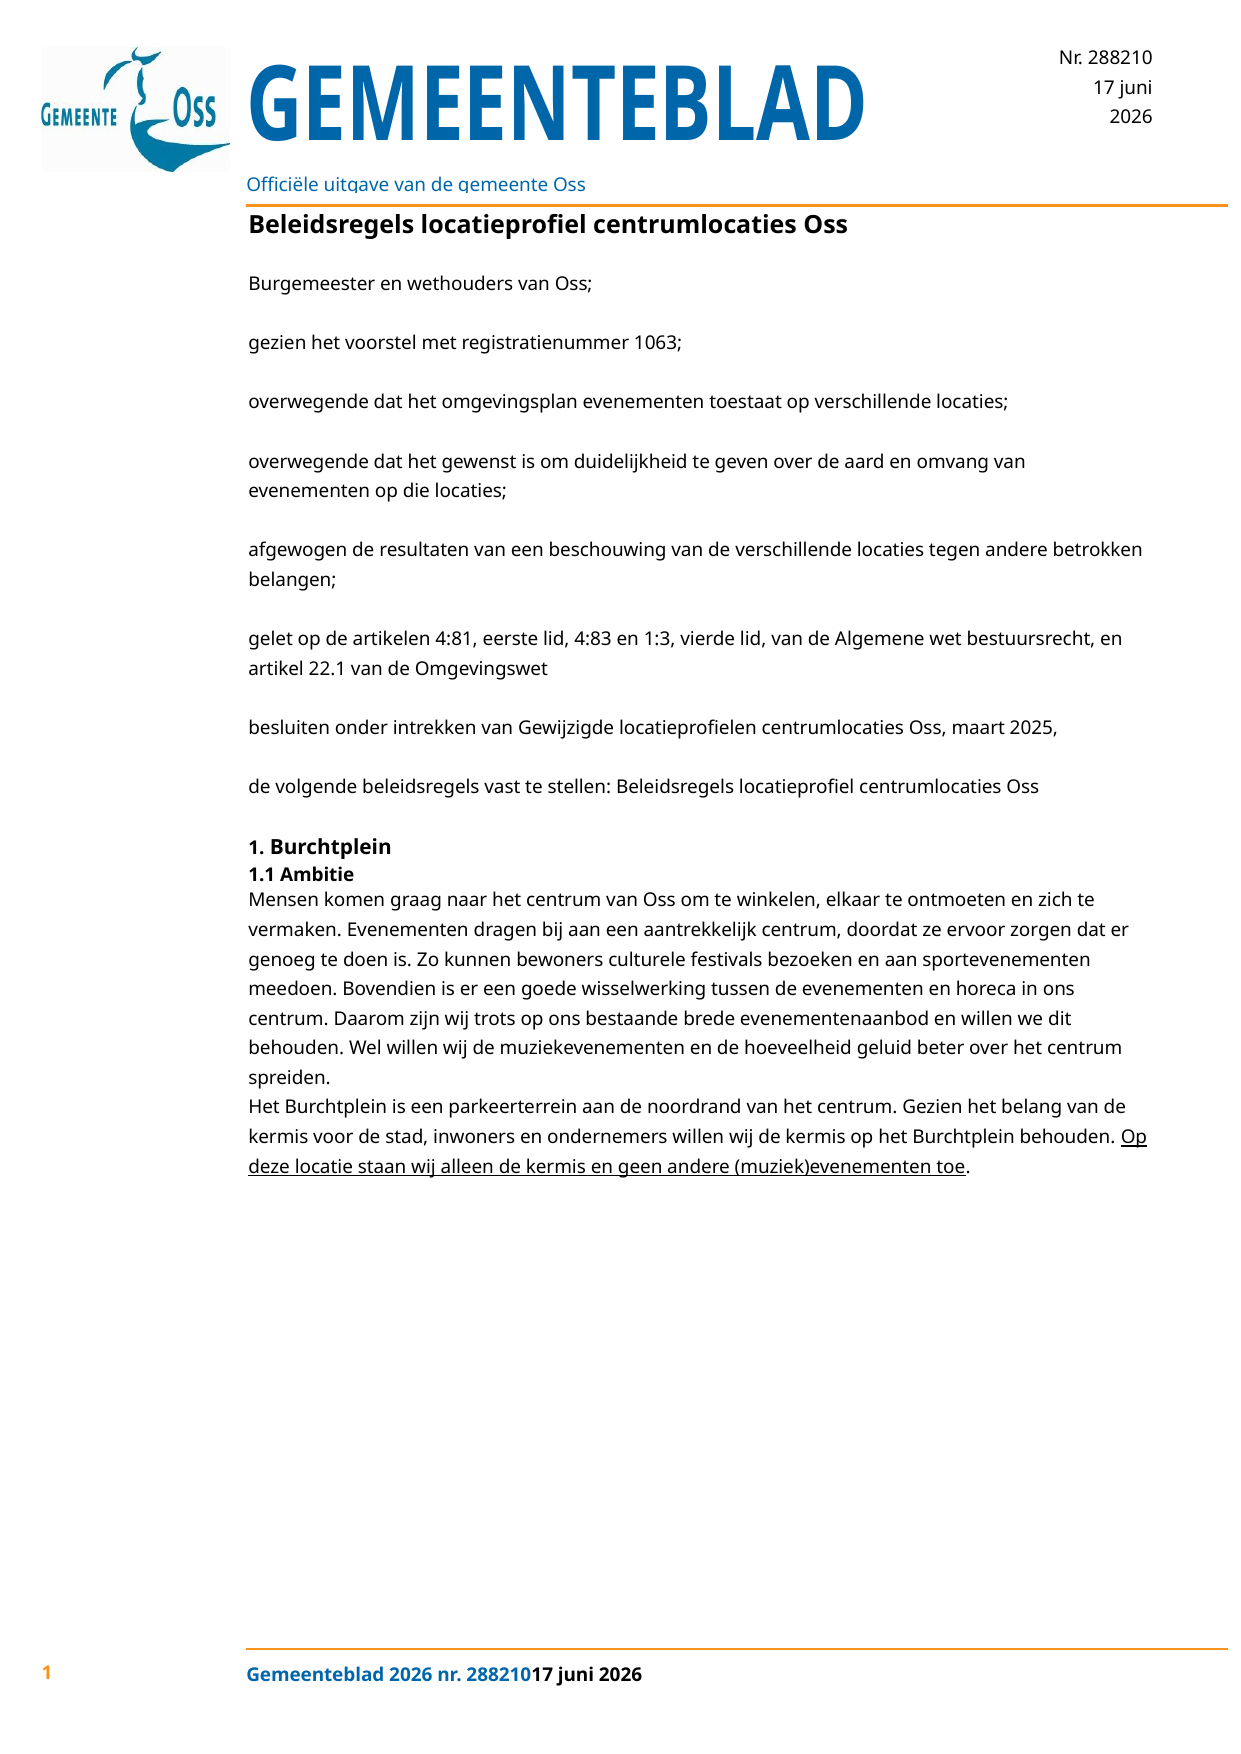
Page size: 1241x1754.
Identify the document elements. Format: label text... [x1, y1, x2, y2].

text besluiten onder intrekken van Gewijzigde locatieprofielen centrumlocaties Oss, maart 2025, [248, 714, 1152, 740]
text gezien het voorstel met registratienummer 1063; [248, 329, 1152, 355]
text afgewogen de resultaten van een beschouwing van de verschillende locaties tegen andere betrokken belangen; [248, 537, 1152, 592]
text 1. Burchtplein [248, 832, 1152, 861]
picture [41, 47, 231, 172]
text Het Burchtplein is een parkeerterrein aan de noordrand van het centrum. Gezien het belang van de kermis voor de stad, inwoners en ondernemers willen wij de kermis op het Burchtplein behouden. Op deze locatie staan wij alleen de kermis en geen andere (muziek)evenementen toe. [248, 1094, 1152, 1178]
text overwegende dat het gewenst is om duidelijkheid te geven over de aard en omvang van evenementen op die locaties; [248, 448, 1152, 503]
text overwegende dat het omgevingsplan evenementen toestaat op verschillende locaties; [248, 389, 1152, 414]
text 1.1 Ambitie [248, 861, 1152, 887]
text Mensen komen graag naar het centrum van Oss om te winkelen, elkaar te ontmoeten en zich te vermaken. Evenementen dragen bij aan een aantrekkelijk centrum, doordat ze ervoor zorgen dat er genoeg te doen is. Zo kunnen bewoners culturele festivals bezoeken en aan sportevenementen meedoen. Bovendien is er een goede wisselwerking tussen de evenementen en horeca in ons centrum. Daarom zijn wij trots op ons bestaande brede evenementenaanbod en willen we dit behouden. Wel willen wij de muziekevenementen en de hoeveelheid geluid beter over het centrum spreiden. [248, 887, 1152, 1090]
text de volgende beleidsregels vast te stellen: Beleidsregels locatieprofiel centrumlocaties Oss [248, 773, 1152, 799]
text Beleidsregels locatieprofiel centrumlocaties Oss [248, 207, 1152, 241]
text Burgemeester en wethouders van Oss; [248, 270, 1152, 296]
text gelet op de artikelen 4:81, eerste lid, 4:83 en 1:3, vierde lid, van de Algemene wet bestuursrecht, en artikel 22.1 van de Omgevingswet [248, 625, 1152, 681]
